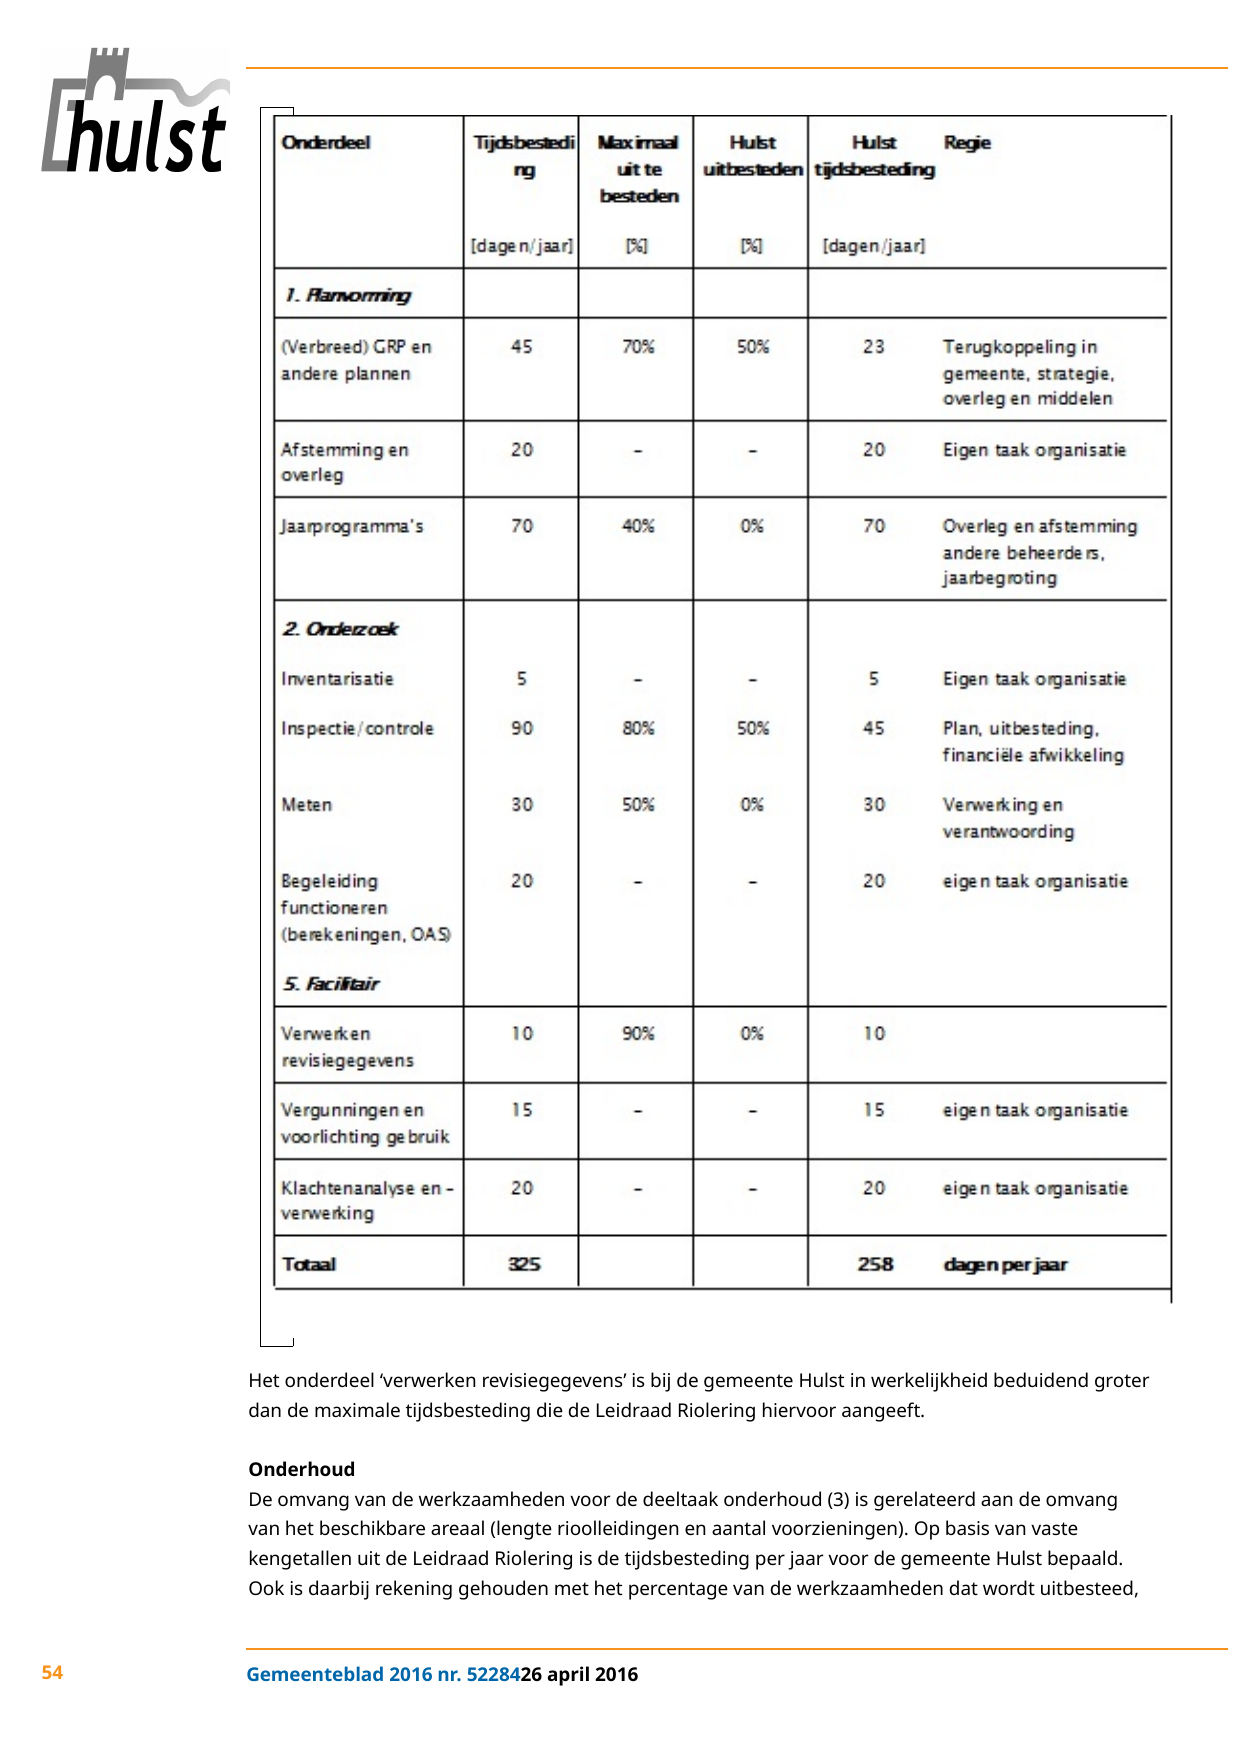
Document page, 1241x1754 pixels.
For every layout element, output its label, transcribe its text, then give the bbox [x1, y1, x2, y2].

picture [268, 115, 1173, 1338]
text Onderhoud [248, 1456, 1152, 1482]
text De omvang van de werkzaamheden voor de deeltaak onderhoud (3) is gerelateerd aan de omvang van het beschikbare areaal (lengte rioolleidingen en aantal voorzieningen). Op basis van vaste kengetallen uit de Leidraad Riolering is de tijdsbesteding per jaar voor de gemeente Hulst bepaald. Ook is daarbij rekening gehouden met het percentage van de werkzaamheden dat wordt uitbesteed, [248, 1486, 1152, 1601]
text Het onderdeel ‘verwerken revisiegegevens’ is bij de gemeente Hulst in werkelijkheid beduidend groter dan de maximale tijdsbesteding die de Leidraad Riolering hiervoor aangeeft. [248, 1368, 1152, 1423]
picture [41, 47, 231, 172]
